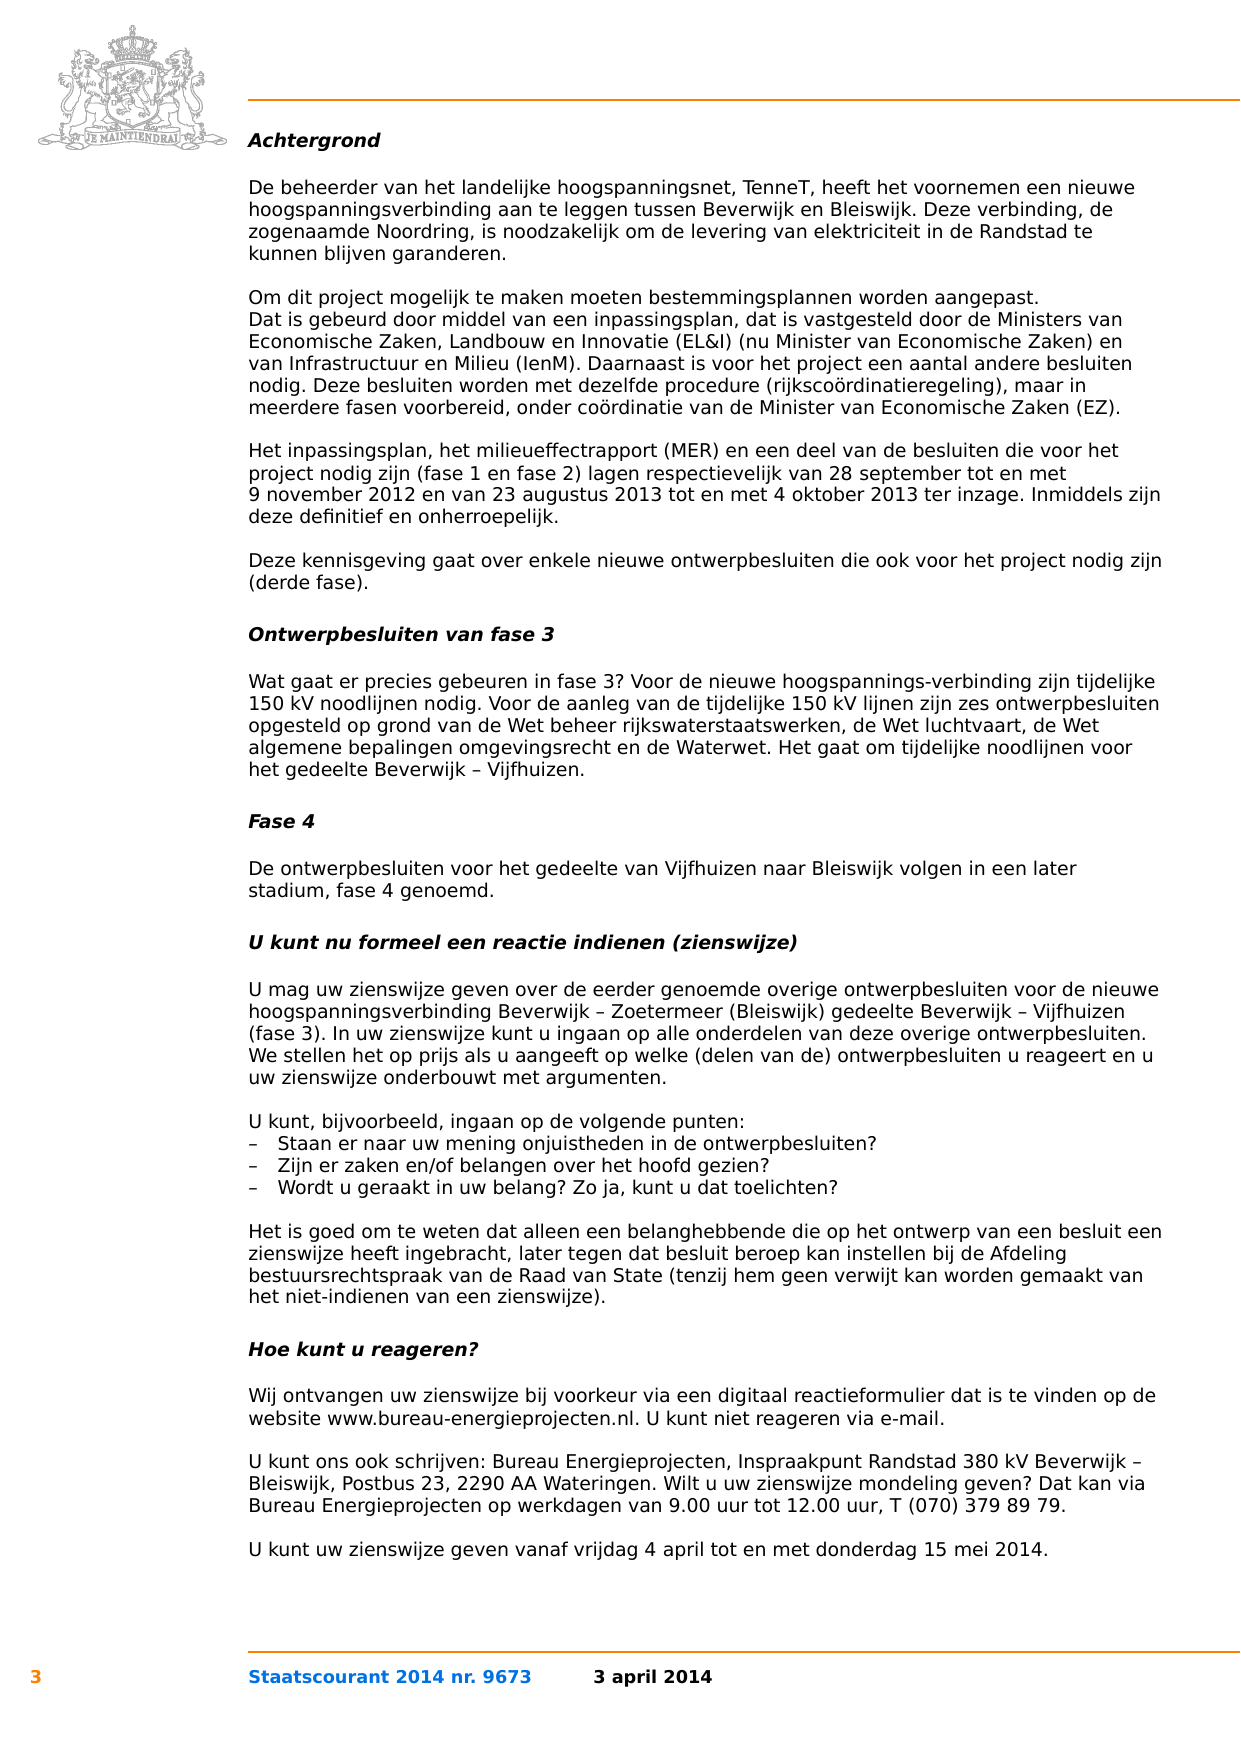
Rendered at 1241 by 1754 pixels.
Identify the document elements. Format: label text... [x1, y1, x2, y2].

text De ontwerpbesluiten voor het gedeelte van Vijfhuizen naar Bleiswijk volgen in een later stadium, fase 4 genoemd. [248, 858, 1163, 902]
text – Zijn er zaken en/of belangen over het hoofd gezien? [248, 1155, 1163, 1177]
text U kunt, bijvoorbeeld, ingaan op de volgende punten: [248, 1111, 1163, 1133]
text Het inpassingsplan, het milieueffectrapport (MER) en een deel van de besluiten die voor het project nodig zijn (fase 1 en fase 2) lagen respectievelijk van 28 september tot en met 9 november 2012 en van 23 augustus 2013 tot en met 4 oktober 2013 ter inzage. Inmiddels zijn deze definitief en onherroepelijk. [248, 440, 1163, 528]
text – Wordt u geraakt in uw belang? Zo ja, kunt u dat toelichten? [248, 1177, 1163, 1199]
subtitle Fase 4 [248, 811, 1163, 833]
subtitle Achtergrond [248, 130, 1163, 152]
text Deze kennisgeving gaat over enkele nieuwe ontwerpbesluiten die ook voor het project nodig zijn (derde fase). [248, 550, 1163, 594]
text Het is goed om te weten dat alleen een belanghebbende die op het ontwerp van een besluit een zienswijze heeft ingebracht, later tegen dat besluit beroep kan instellen bij de Afdeling bestuursrechtspraak van de Raad van State (tenzij hem geen verwijt kan worden gemaakt van het niet-indienen van een zienswijze). [248, 1221, 1163, 1308]
text Om dit project mogelijk te maken moeten bestemmingsplannen worden aangepast. [248, 287, 1163, 309]
text Dat is gebeurd door middel van een inpassingsplan, dat is vastgesteld door de Ministers van Economische Zaken, Landbouw en Innovatie (EL&I) (nu Minister van Economische Zaken) en van Infrastructuur en Milieu (IenM). Daarnaast is voor het project een aantal andere besluiten nodig. Deze besluiten worden met dezelfde procedure (rijkscoördinatieregeling), maar in meerdere fasen voorbereid, onder coördinatie van de Minister van Economische Zaken (EZ). [248, 309, 1163, 418]
subtitle Ontwerpbesluiten van fase 3 [248, 624, 1163, 646]
subtitle Hoe kunt u reageren? [248, 1338, 1163, 1360]
text U kunt uw zienswijze geven vanaf vrijdag 4 april tot en met donderdag 15 mei 2014. [248, 1539, 1163, 1561]
text Wij ontvangen uw zienswijze bij voorkeur via een digitaal reactieformulier dat is te vinden op de website www.bureau-energieprojecten.nl. U kunt niet reageren via e-mail. [248, 1385, 1163, 1429]
subtitle U kunt nu formeel een reactie indienen (zienswijze) [248, 932, 1163, 954]
text U mag uw zienswijze geven over de eerder genoemde overige ontwerpbesluiten voor de nieuwe hoogspanningsverbinding Beverwijk – Zoetermeer (Bleiswijk) gedeelte Beverwijk – Vijfhuizen (fase 3). In uw zienswijze kunt u ingaan op alle onderdelen van deze overige ontwerpbesluiten. [248, 979, 1163, 1045]
picture [38, 25, 227, 150]
text – Staan er naar uw mening onjuistheden in de ontwerpbesluiten? [248, 1133, 1163, 1155]
text De beheerder van het landelijke hoogspanningsnet, TenneT, heeft het voornemen een nieuwe hoogspanningsverbinding aan te leggen tussen Beverwijk en Bleiswijk. Deze verbinding, de zogenaamde Noordring, is noodzakelijk om de levering van elektriciteit in de Randstad te kunnen blijven garanderen. [248, 177, 1163, 265]
text Wat gaat er precies gebeuren in fase 3? Voor de nieuwe hoogspannings-verbinding zijn tijdelijke 150 kV noodlijnen nodig. Voor de aanleg van de tijdelijke 150 kV lijnen zijn zes ontwerpbesluiten opgesteld op grond van de Wet beheer rijkswaterstaatswerken, de Wet luchtvaart, de Wet algemene bepalingen omgevingsrecht en de Waterwet. Het gaat om tijdelijke noodlijnen voor het gedeelte Beverwijk – Vijfhuizen. [248, 671, 1163, 781]
text We stellen het op prijs als u aangeeft op welke (delen van de) ontwerpbesluiten u reageert en u uw zienswijze onderbouwt met argumenten. [248, 1045, 1163, 1089]
text U kunt ons ook schrijven: Bureau Energieprojecten, Inspraakpunt Randstad 380 kV Beverwijk – Bleiswijk, Postbus 23, 2290 AA Wateringen. Wilt u uw zienswijze mondeling geven? Dat kan via Bureau Energieprojecten op werkdagen van 9.00 uur tot 12.00 uur, T (070) 379 89 79. [248, 1451, 1163, 1517]
